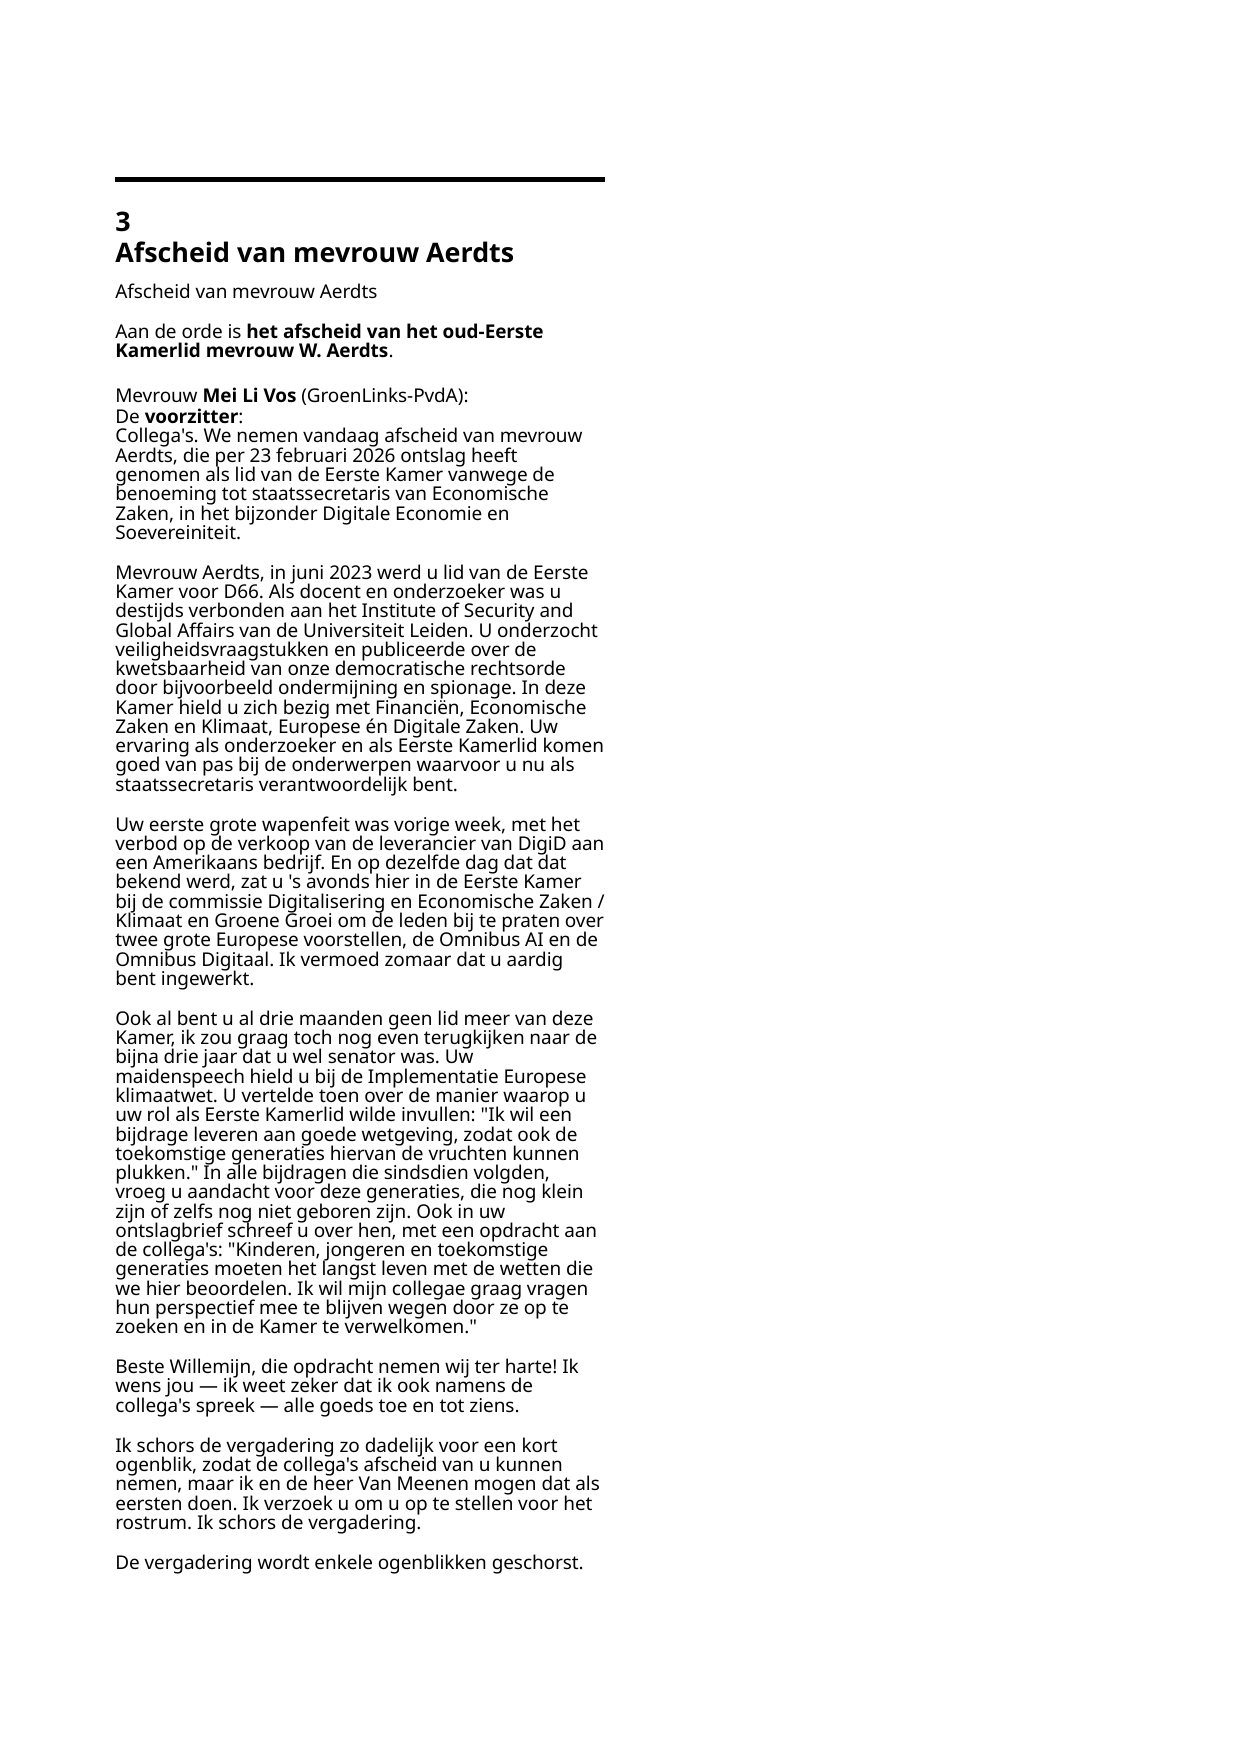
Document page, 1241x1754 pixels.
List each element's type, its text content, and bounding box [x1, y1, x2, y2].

text Mevrouw Mei Li Vos (GroenLinks-PvdA): [115, 382, 605, 408]
text Afscheid van mevrouw Aerdts [115, 239, 605, 283]
text Aan de orde is het afscheid van het oud-Eerste Kamerlid mevrouw W. Aerdts. [115, 323, 605, 362]
text Collega's. We nemen vandaag afscheid van mevrouw Aerdts, die per 23 februari 2026 ontslag heeft genomen als lid van de Eerste Kamer vanwege de benoeming tot staatssecretaris van Economische Zaken, in het bijzonder Digitale Economie en Soevereiniteit. [115, 427, 605, 543]
text Ik schors de vergadering zo dadelijk voor een kort ogenblik, zodat de collega's afscheid van u kunnen nemen, maar ik en de heer Van Meenen mogen dat als eersten doen. Ik verzoek u om u op te stellen voor het rostrum. Ik schors de vergadering. [115, 1437, 605, 1533]
text Beste Willemijn, die opdracht nemen wij ter harte! Ik wens jou — ik weet zeker dat ik ook namens de collega's spreek — alle goeds toe en tot ziens. [115, 1358, 605, 1416]
text Uw eerste grote wapenfeit was vorige week, met het verbod op de verkoop van de leverancier van DigiD aan een Amerikaans bedrijf. En op dezelfde dag dat dat bekend werd, zat u 's avonds hier in de Eerste Kamer bij de commissie Digitalisering en Economische Zaken / Klimaat en Groene Groei om de leden bij te praten over twee grote Europese voorstellen, de Omnibus AI en de Omnibus Digitaal. Ik vermoed zomaar dat u aardig bent ingewerkt. [115, 816, 605, 989]
text De vergadering wordt enkele ogenblikken geschorst. [115, 1554, 605, 1573]
text Ook al bent u al drie maanden geen lid meer van deze Kamer, ik zou graag toch nog even terugkijken naar de bijna drie jaar dat u wel senator was. Uw maidenspeech hield u bij de Implementatie Europese klimaatwet. U vertelde toen over de manier waarop u uw rol als Eerste Kamerlid wilde invullen: "Ik wil een bijdrage leveren aan goede wetgeving, zodat ook de toekomstige generaties hiervan de vruchten kunnen plukken." In alle bijdragen die sindsdien volgden, vroeg u aandacht voor deze generaties, die nog klein zijn of zelfs nog niet geboren zijn. Ook in uw ontslagbrief schreef u over hen, met een opdracht aan de collega's: "Kinderen, jongeren en toekomstige generaties moeten het langst leven met de wetten die we hier beoordelen. Ik wil mijn collegae graag vragen hun perspectief mee te blijven wegen door ze op te zoeken en in de Kamer te verwelkomen." [115, 1010, 605, 1337]
text De voorzitter: [115, 408, 605, 427]
text Afscheid van mevrouw Aerdts [115, 283, 605, 302]
text Mevrouw Aerdts, in juni 2023 werd u lid van de Eerste Kamer voor D66. Als docent en onderzoeker was u destijds verbonden aan het Institute of Security and Global Affairs van de Universiteit Leiden. U onderzocht veiligheidsvraagstukken en publiceerde over de kwetsbaarheid van onze democratische rechtsorde door bijvoorbeeld ondermijning en spionage. In deze Kamer hield u zich bezig met Financiën, Economische Zaken en Klimaat, Europese én Digitale Zaken. Uw ervaring als onderzoeker en als Eerste Kamerlid komen goed van pas bij de onderwerpen waarvoor u nu als staatssecretaris verantwoordelijk bent. [115, 564, 605, 795]
text 3 [115, 203, 605, 239]
